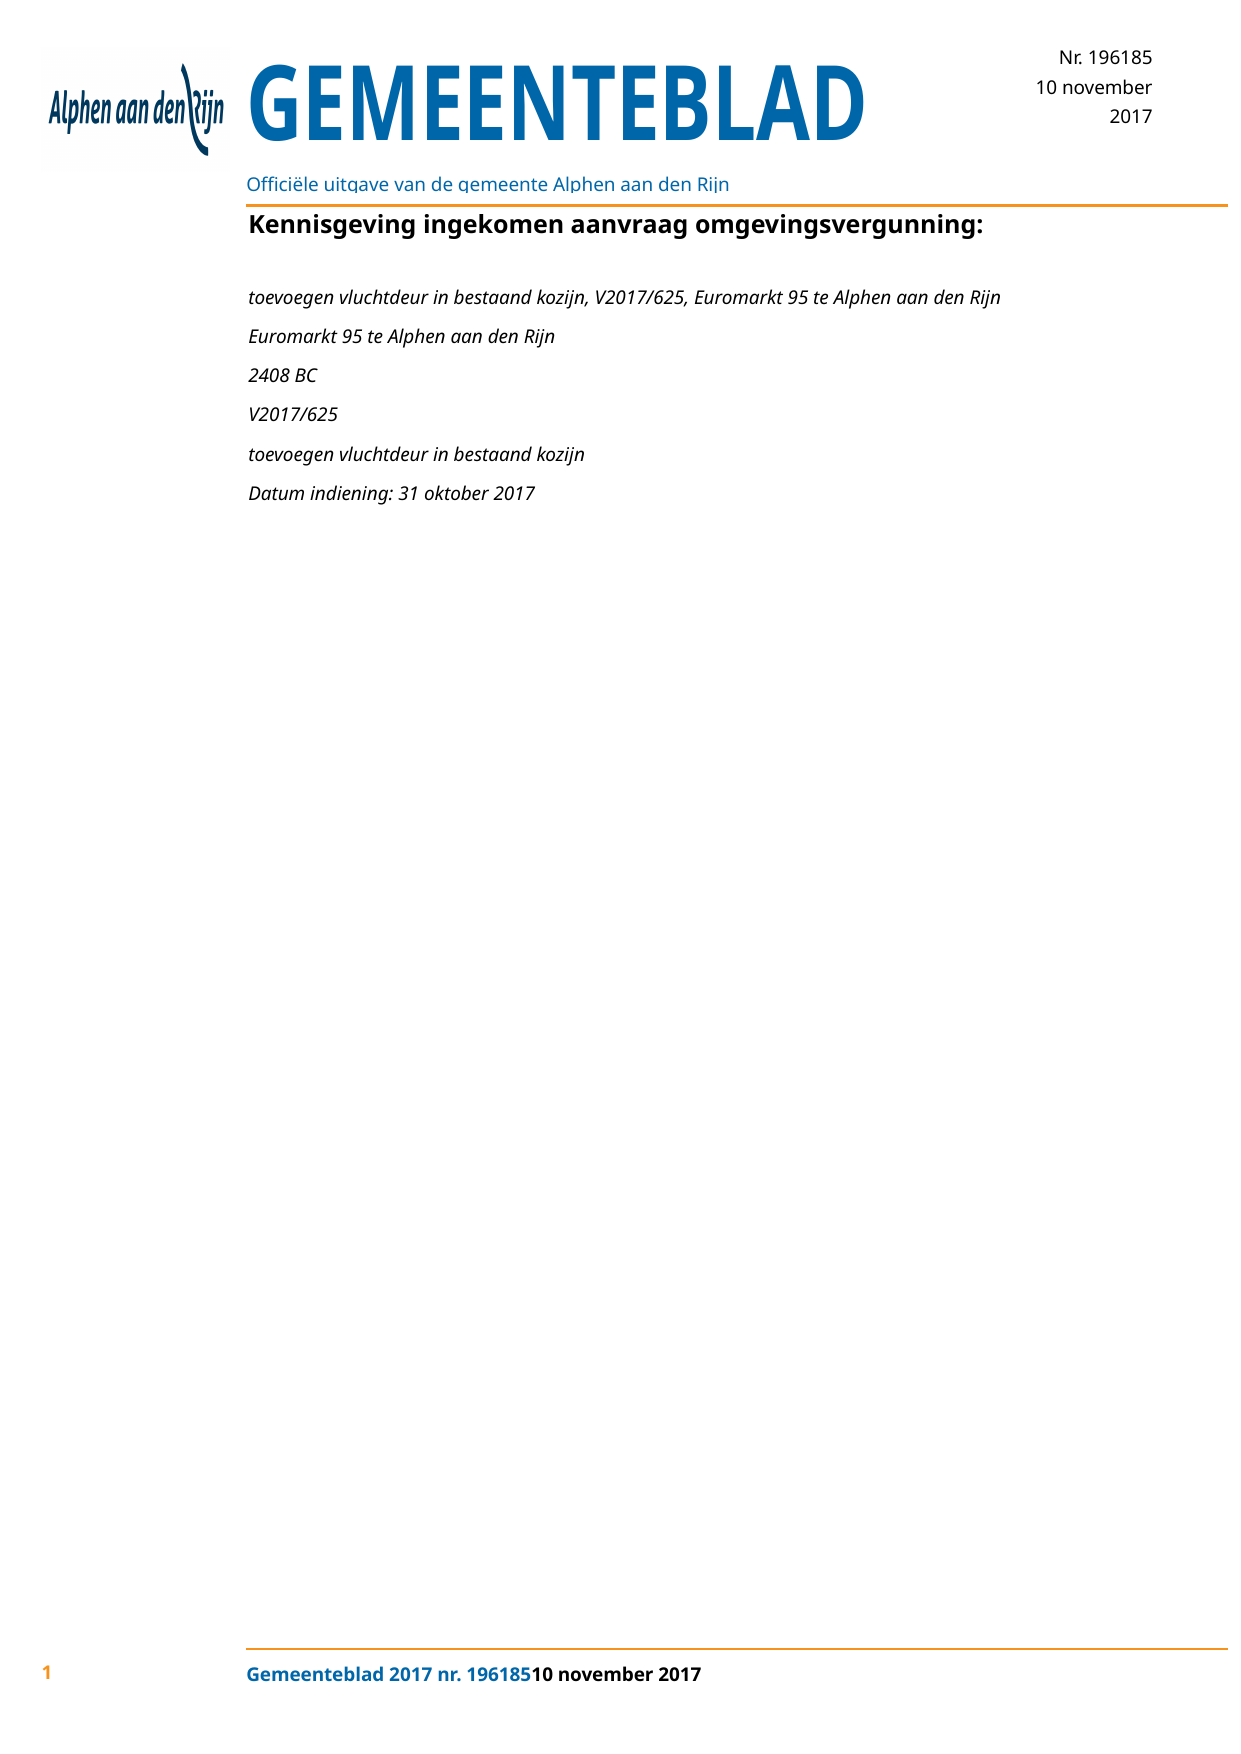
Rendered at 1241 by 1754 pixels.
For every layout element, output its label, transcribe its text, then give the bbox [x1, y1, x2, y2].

picture [41, 47, 231, 172]
text 2408 BC [248, 362, 1152, 388]
text V2017/625 [248, 402, 1152, 427]
text toevoegen vluchtdeur in bestaand kozijn, V2017/625, Euromarkt 95 te Alphen aan den Rijn [248, 284, 1152, 309]
text Kennisgeving ingekomen aanvraag omgevingsvergunning: [248, 207, 1152, 241]
text Euromarkt 95 te Alphen aan den Rijn [248, 323, 1152, 349]
text toevoegen vluchtdeur in bestaand kozijn [248, 441, 1152, 467]
text Datum indiening: 31 oktober 2017 [248, 480, 1152, 506]
